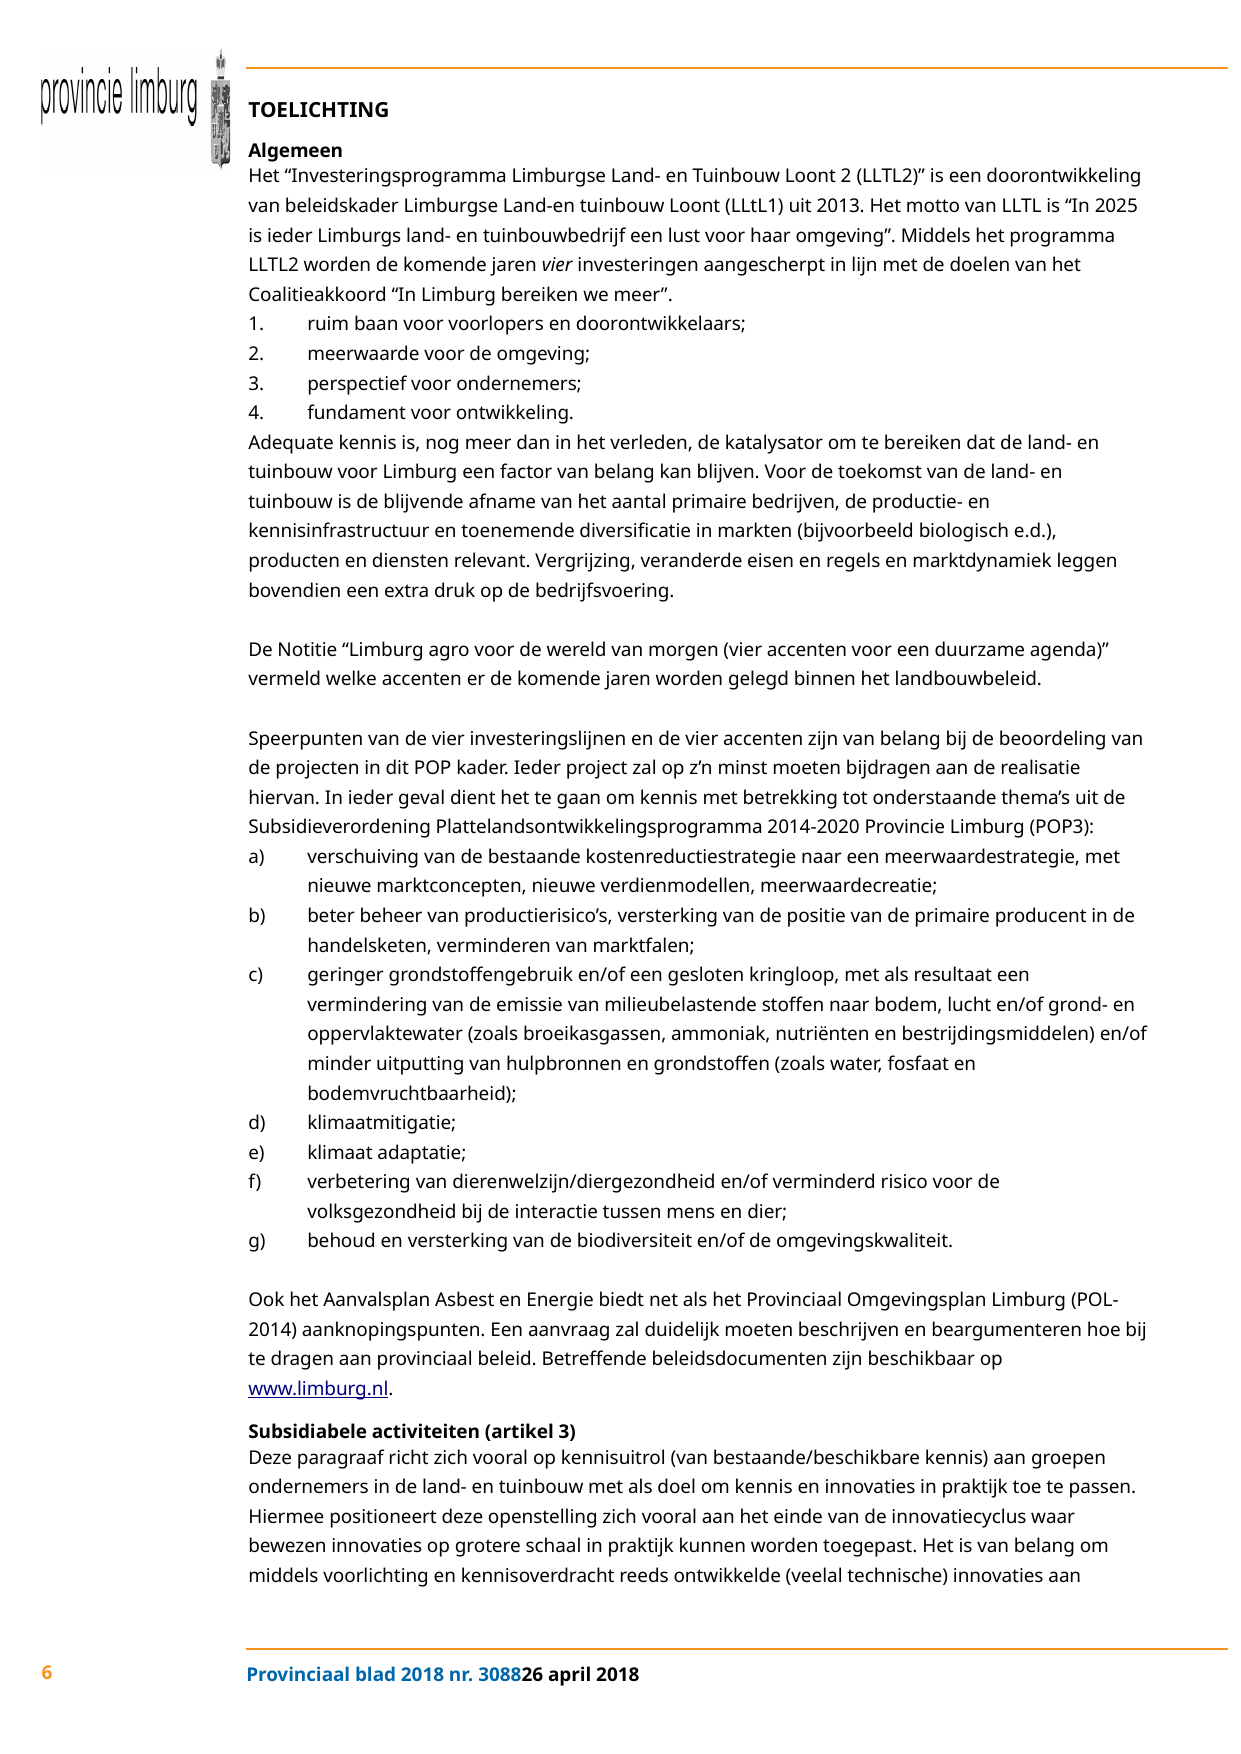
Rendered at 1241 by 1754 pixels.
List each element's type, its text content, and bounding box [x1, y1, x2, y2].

text TOELICHTING [248, 95, 1152, 123]
text De Notitie “Limburg agro voor de wereld van morgen (vier accenten voor een duurzame agenda)” vermeld welke accenten er de komende jaren worden gelegd binnen het landbouwbeleid. [248, 636, 1152, 691]
text Speerpunten van de vier investeringslijnen en de vier accenten zijn van belang bij de beoordeling van de projecten in dit POP kader. Ieder project zal op z’n minst moeten bijdragen aan de realisatie hiervan. In ieder geval dient het te gaan om kennis met betrekking tot onderstaande thema’s uit de Subsidieverordening Plattelandsontwikkelingsprogramma 2014-2020 Provincie Limburg (POP3): [248, 725, 1152, 839]
list meerwaarde voor de omgeving; [248, 340, 1152, 366]
picture [41, 47, 231, 172]
text Ook het Aanvalsplan Asbest en Energie biedt net als het Provinciaal Omgevingsplan Limburg (POL-2014) aanknopingspunten. Een aanvraag zal duidelijk moeten beschrijven en beargumenteren hoe bij te dragen aan provinciaal beleid. Betreffende beleidsdocumenten zijn beschikbaar op www.limburg.nl. [248, 1286, 1152, 1401]
text Subsidiabele activiteiten (artikel 3) [248, 1418, 1152, 1444]
table_header verschuiving van de bestaande kostenreductiestrategie naar een meerwaardestrategie, met nieuwe marktconcepten, nieuwe verdienmodellen, meerwaardecreatie; beter beheer van productierisico’s, versterking van de positie van de primaire producent in de handelsketen, verminderen van marktfalen; geringer grondstoffengebruik en/of een gesloten kringloop, met als resultaat een vermindering van de emissie van milieubelastende stoffen naar bodem, lucht en/of grond- en oppervlaktewater (zoals broeikasgassen, ammoniak, nutriënten en bestrijdingsmiddelen) en/of minder uitputting van hulpbronnen en grondstoffen (zoals water, fosfaat en bodemvruchtbaarheid); klimaatmitigatie; klimaat adaptatie; verbetering van dierenwelzijn/diergezondheid en/of verminderd risico voor de volksgezondheid bij de interactie tussen mens en dier; behoud en versterking van de biodiversiteit en/of de omgevingskwaliteit. [248, 843, 1152, 1253]
list ruim baan voor voorlopers en doorontwikkelaars; [248, 311, 1152, 336]
list fundament voor ontwikkeling. [248, 399, 1152, 425]
list perspectief voor ondernemers; [248, 370, 1152, 395]
text Algemeen [248, 137, 1152, 163]
text Deze paragraaf richt zich vooral op kennisuitrol (van bestaande/beschikbare kennis) aan groepen ondernemers in de land- en tuinbouw met als doel om kennis en innovaties in praktijk toe te passen. Hiermee positioneert deze openstelling zich vooral aan het einde van de innovatiecyclus waar bewezen innovaties op grotere schaal in praktijk kunnen worden toegepast. Het is van belang om middels voorlichting en kennisoverdracht reeds ontwikkelde (veelal technische) innovaties aan [248, 1444, 1152, 1588]
text Het “Investeringsprogramma Limburgse Land- en Tuinbouw Loont 2 (LLTL2)” is een doorontwikkeling van beleidskader Limburgse Land-en tuinbouw Loont (LLtL1) uit 2013. Het motto van LLTL is “In 2025 is ieder Limburgs land- en tuinbouwbedrijf een lust voor haar omgeving”. Middels het programma LLTL2 worden de komende jaren vier investeringen aangescherpt in lijn met de doelen van het Coalitieakkoord “In Limburg bereiken we meer”. [248, 163, 1152, 307]
text Adequate kennis is, nog meer dan in het verleden, de katalysator om te bereiken dat de land- en tuinbouw voor Limburg een factor van belang kan blijven. Voor de toekomst van de land- en tuinbouw is de blijvende afname van het aantal primaire bedrijven, de productie- en kennisinfrastructuur en toenemende diversificatie in markten (bijvoorbeeld biologisch e.d.), producten en diensten relevant. Vergrijzing, veranderde eisen en regels en marktdynamiek leggen bovendien een extra druk op de bedrijfsvoering. [248, 429, 1152, 602]
